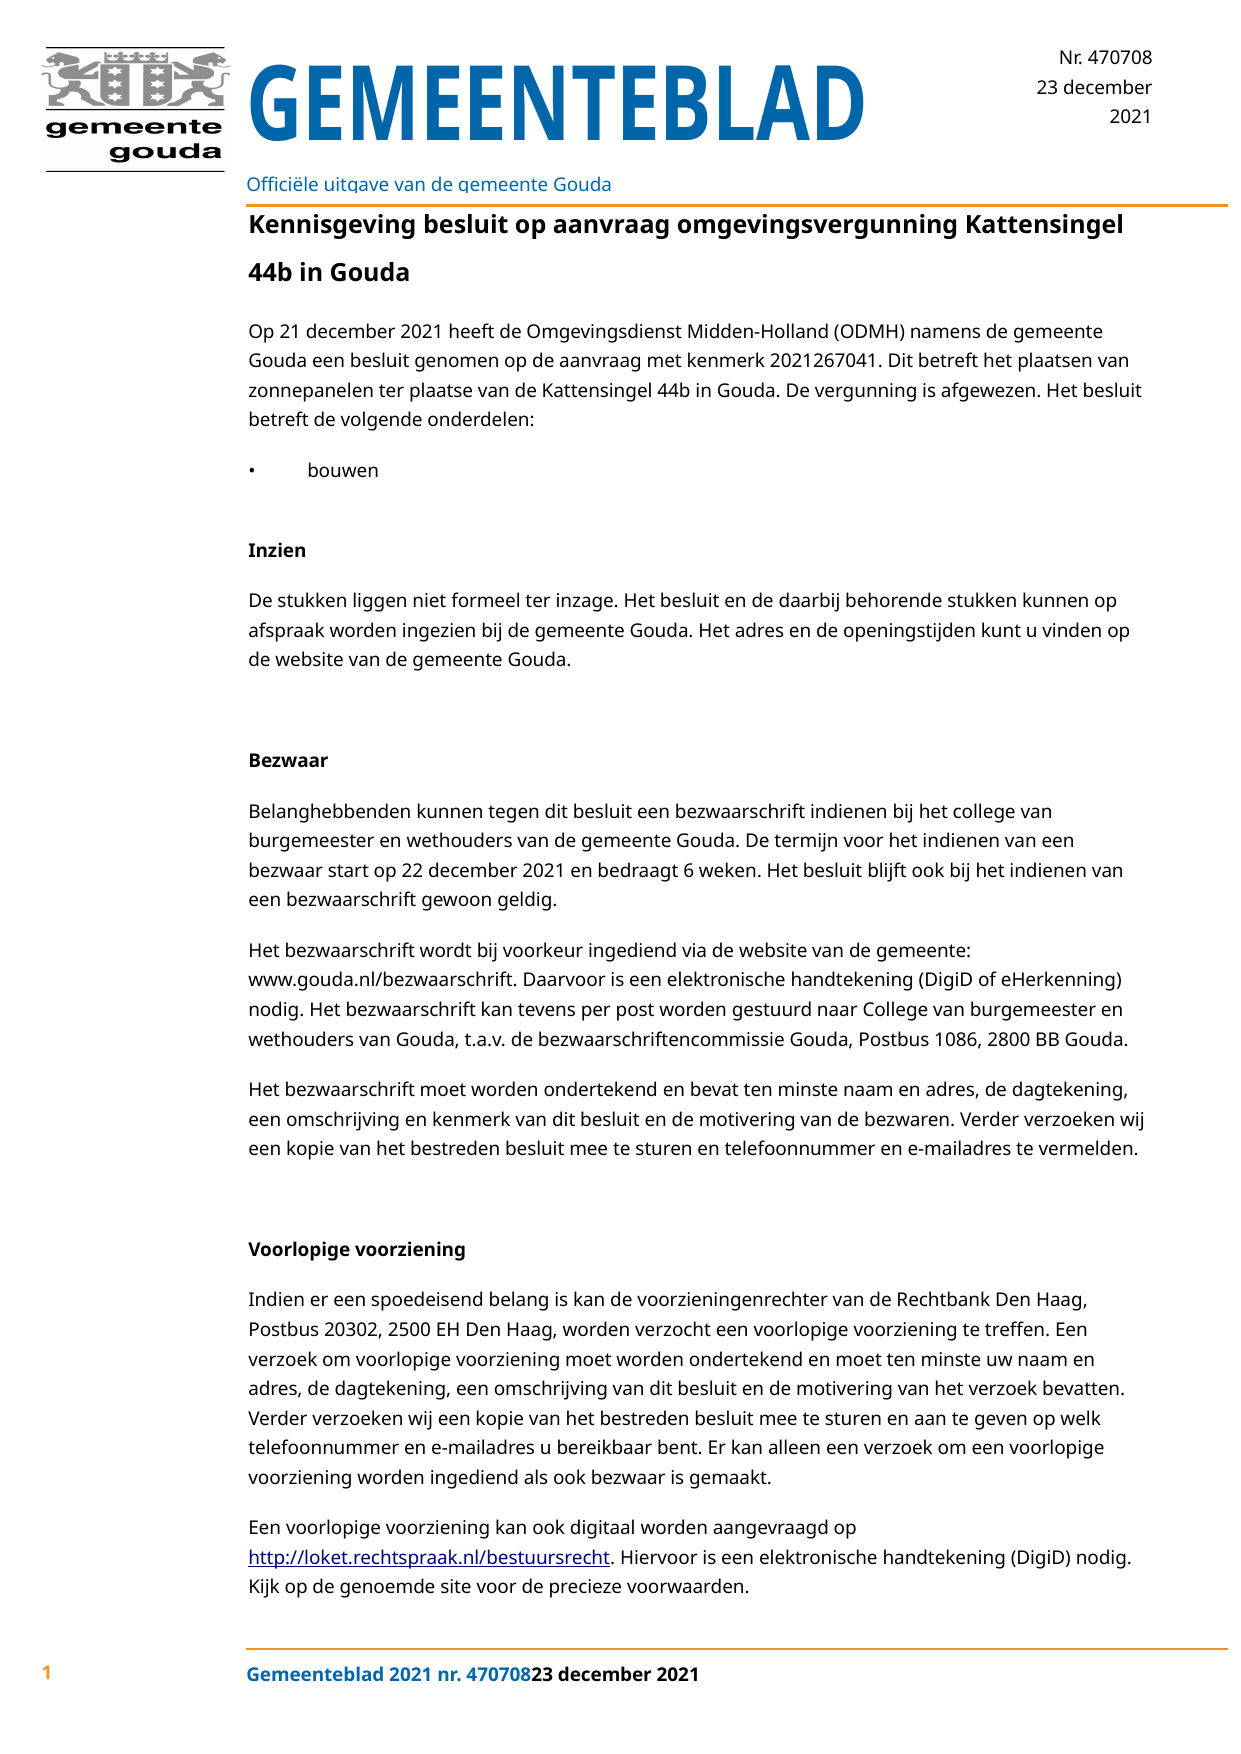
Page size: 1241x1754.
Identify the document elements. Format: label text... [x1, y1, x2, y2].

text Indien er een spoedeisend belang is kan de voorzieningenrechter van de Rechtbank Den Haag, Postbus 20302, 2500 EH Den Haag, worden verzocht een voorlopige voorziening te treffen. Een verzoek om voorlopige voorziening moet worden ondertekend en moet ten minste uw naam en adres, de dagtekening, een omschrijving van dit besluit en de motivering van het verzoek bevatten. Verder verzoeken wij een kopie van het bestreden besluit mee te sturen en aan te geven op welk telefoonnummer en e-mailadres u bereikbaar bent. Er kan alleen een verzoek om een voorlopige voorziening worden ingediend als ook bezwaar is gemaakt. [248, 1287, 1152, 1490]
text Belanghebbenden kunnen tegen dit besluit een bezwaarschrift indienen bij het college van burgemeester en wethouders van de gemeente Gouda. De termijn voor het indienen van een bezwaar start op 22 december 2021 en bedraagt 6 weken. Het besluit blijft ook bij het indienen van een bezwaarschrift gewoon geldig. [248, 798, 1152, 912]
text Voorlopige voorziening [248, 1236, 1152, 1262]
picture [41, 47, 231, 172]
text Een voorlopige voorziening kan ook digitaal worden aangevraagd op http://loket.rechtspraak.nl/bestuursrecht. Hiervoor is een elektronische handtekening (DigiD) nodig. Kijk op de genoemde site voor de precieze voorwaarden. [248, 1514, 1152, 1599]
text Het bezwaarschrift moet worden ondertekend en bevat ten minste naam en adres, de dagtekening, een omschrijving en kenmerk van dit besluit en de motivering van de bezwaren. Verder verzoeken wij een kopie van het bestreden besluit mee te sturen en telefoonnummer en e-mailadres te vermelden. [248, 1076, 1152, 1161]
text Kennisgeving besluit op aanvraag omgevingsvergunning Kattensingel 44b in Gouda [248, 207, 1152, 288]
text Op 21 december 2021 heeft de Omgevingsdienst Midden-Holland (ODMH) namens de gemeente Gouda een besluit genomen op de aanvraag met kenmerk 2021267041. Dit betreft het plaatsen van zonnepanelen ter plaatse van de Kattensingel 44b in Gouda. De vergunning is afgewezen. Het besluit betreft de volgende onderdelen: [248, 318, 1152, 432]
text Bezwaar [248, 747, 1152, 773]
text Inzien [248, 537, 1152, 563]
text Het bezwaarschrift wordt bij voorkeur ingediend via de website van de gemeente: www.gouda.nl/bezwaarschrift. Daarvoor is een elektronische handtekening (DigiD of eHerkenning) nodig. Het bezwaarschrift kan tevens per post worden gestuurd naar College van burgemeester en wethouders van Gouda, t.a.v. de bezwaarschriftencommissie Gouda, Postbus 1086, 2800 BB Gouda. [248, 937, 1152, 1052]
list bouwen [248, 457, 1152, 483]
text De stukken liggen niet formeel ter inzage. Het besluit en de daarbij behorende stukken kunnen op afspraak worden ingezien bij de gemeente Gouda. Het adres en de openingstijden kunt u vinden op de website van de gemeente Gouda. [248, 587, 1152, 672]
